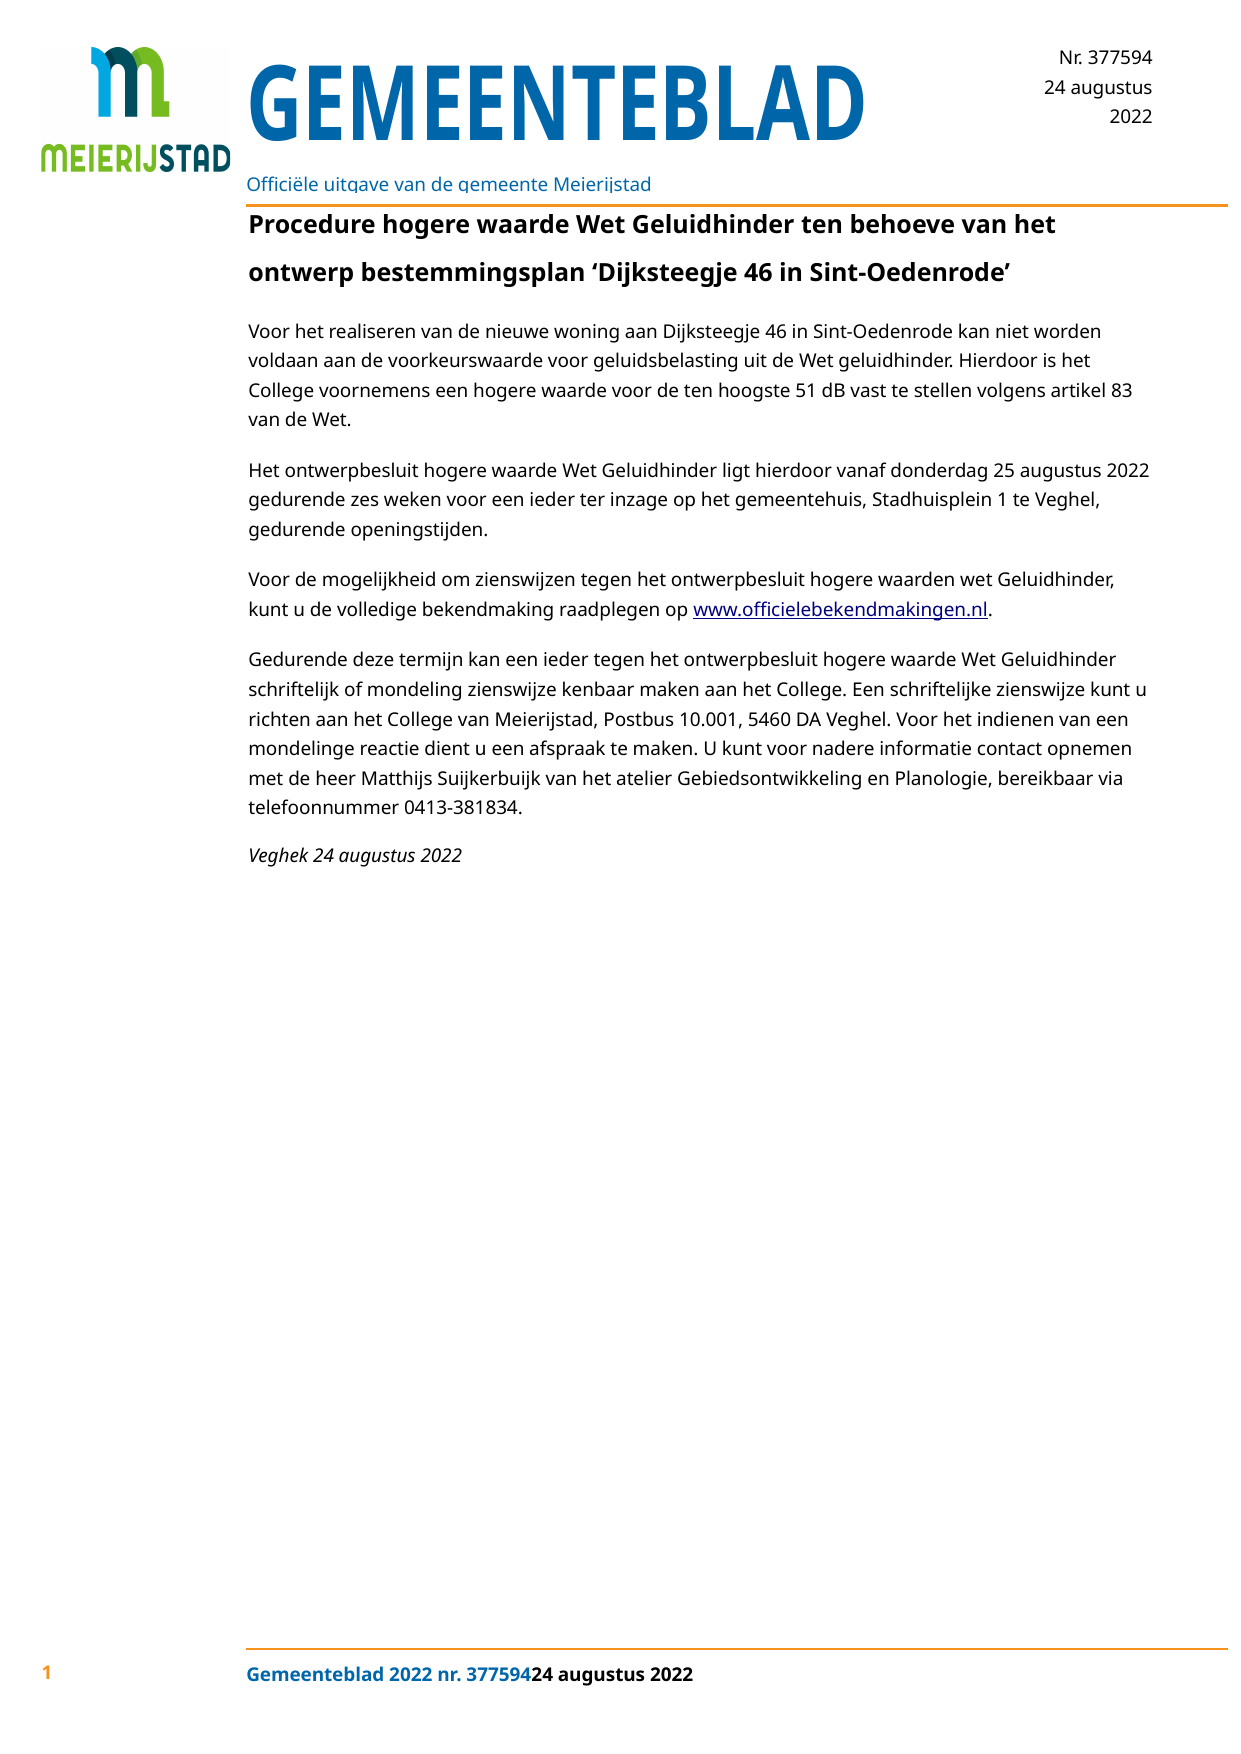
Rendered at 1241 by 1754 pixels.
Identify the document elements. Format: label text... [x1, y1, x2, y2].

text Procedure hogere waarde Wet Geluidhinder ten behoeve van het ontwerp bestemmingsplan ‘Dijksteegje 46 in Sint-Oedenrode’ [248, 207, 1152, 288]
text Voor het realiseren van de nieuwe woning aan Dijksteegje 46 in Sint-Oedenrode kan niet worden voldaan aan de voorkeurswaarde voor geluidsbelasting uit de Wet geluidhinder. Hierdoor is het College voornemens een hogere waarde voor de ten hoogste 51 dB vast te stellen volgens artikel 83 van de Wet. [248, 318, 1152, 432]
text Het ontwerpbesluit hogere waarde Wet Geluidhinder ligt hierdoor vanaf donderdag 25 augustus 2022 gedurende zes weken voor een ieder ter inzage op het gemeentehuis, Stadhuisplein 1 te Veghel, gedurende openingstijden. [248, 457, 1152, 542]
text Gedurende deze termijn kan een ieder tegen het ontwerpbesluit hogere waarde Wet Geluidhinder schriftelijk of mondeling zienswijze kenbaar maken aan het College. Een schriftelijke zienswijze kunt u richten aan het College van Meierijstad, Postbus 10.001, 5460 DA Veghel. Voor het indienen van een mondelinge reactie dient u een afspraak te maken. U kunt voor nadere informatie contact opnemen met de heer Matthijs Suijkerbuijk van het atelier Gebiedsontwikkeling en Planologie, bereikbaar via telefoonnummer 0413-381834. [248, 647, 1152, 820]
text Veghek 24 augustus 2022 [248, 842, 1152, 868]
picture [41, 47, 231, 172]
text Voor de mogelijkheid om zienswijzen tegen het ontwerpbesluit hogere waarden wet Geluidhinder, kunt u de volledige bekendmaking raadplegen op www.officielebekendmakingen.nl. [248, 567, 1152, 622]
